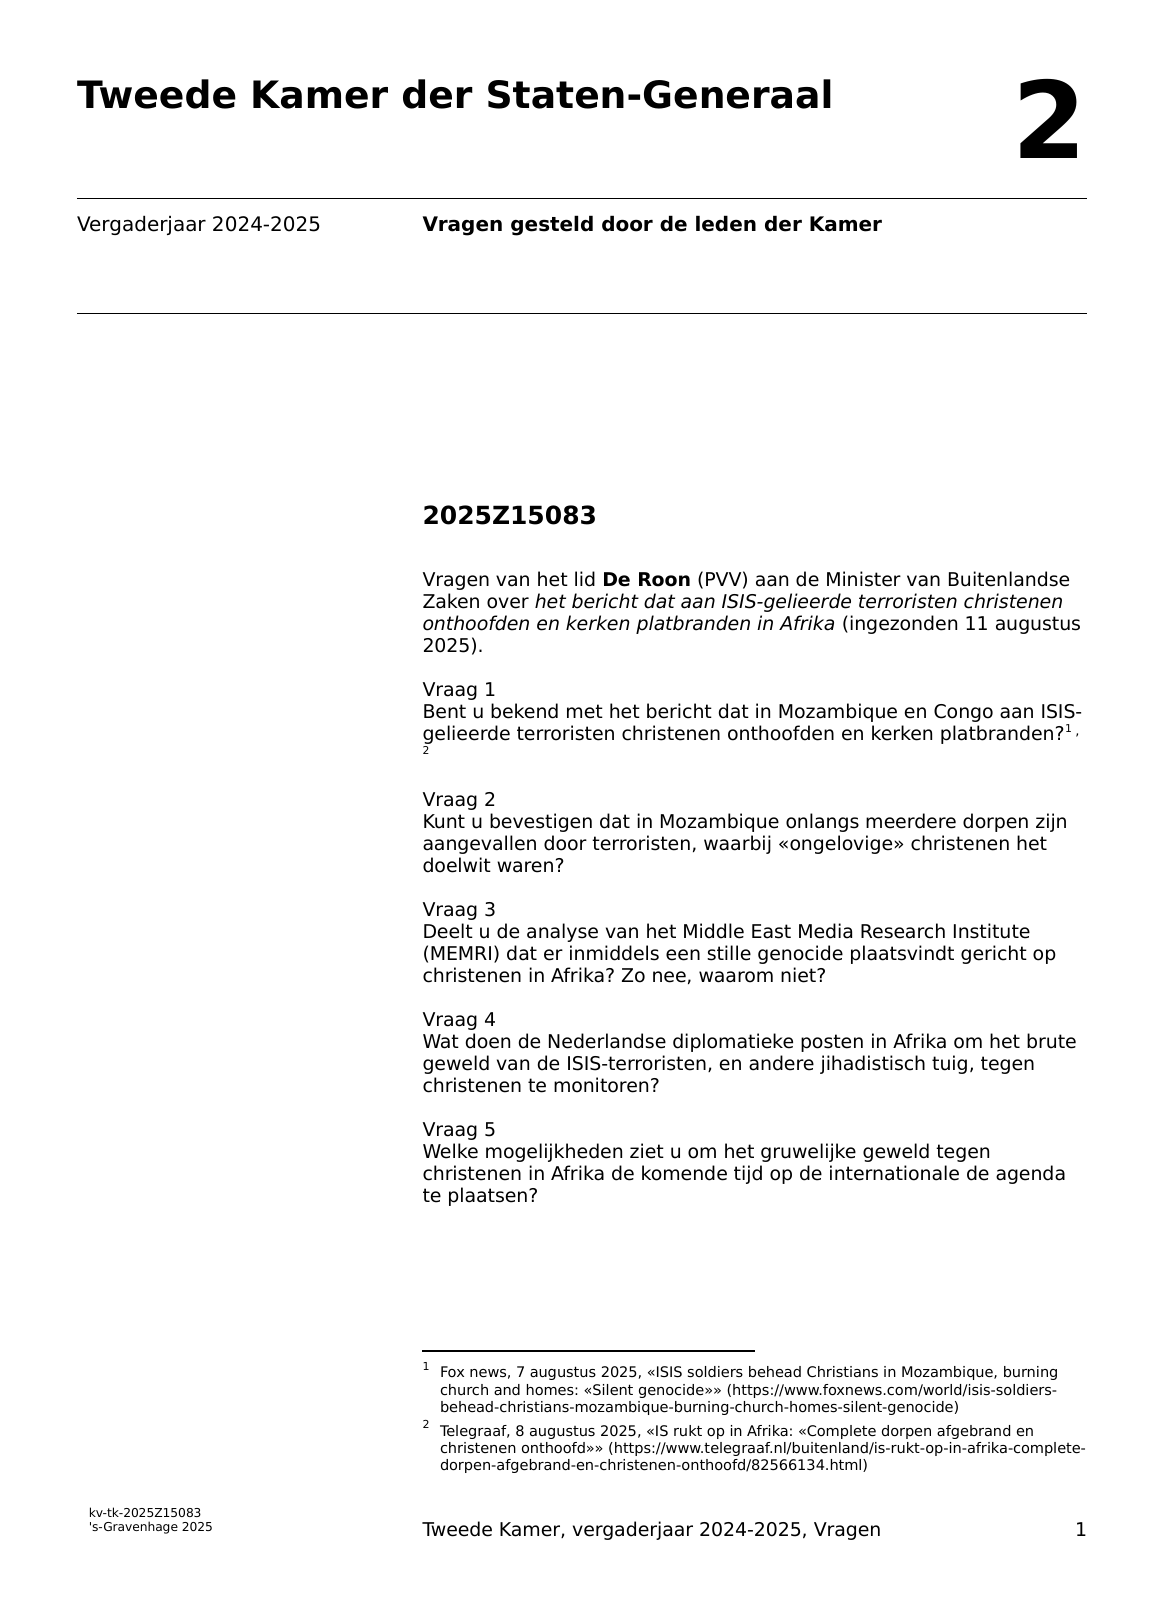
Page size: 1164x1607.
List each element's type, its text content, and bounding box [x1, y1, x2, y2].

text Vraag 5 [422, 1119, 1087, 1141]
text Kunt u bevestigen dat in Mozambique onlangs meerdere dorpen zijn aangevallen door terroristen, waarbij «ongelovige» christenen het doelwit waren? [422, 811, 1087, 877]
table_header 2 [886, 59, 1087, 198]
text Wat doen de Nederlandse diplomatieke posten in Afrika om het brute geweld van de ISIS-terroristen, en andere jihadistisch tuig, tegen christenen te monitoren? [422, 1031, 1087, 1097]
table_cell Vergaderjaar 2024-2025 [77, 199, 422, 313]
table_cell Vragen gesteld door de leden der Kamer [422, 199, 1087, 313]
text Vraag 4 [422, 1009, 1087, 1031]
text Vraag 2 [422, 789, 1087, 811]
text Vragen van het lid De Roon (PVV) aan de Minister van Buitenlandse Zaken over het bericht dat aan ISIS-gelieerde terroristen christenen onthoofden en kerken platbranden in Afrika (ingezonden 11 augustus 2025). [422, 569, 1087, 657]
text 2025Z15083 [422, 501, 1087, 531]
table_header Tweede Kamer der Staten-Generaal [77, 59, 886, 198]
text Vraag 1 [422, 679, 1087, 701]
text Welke mogelijkheden ziet u om het gruwelijke geweld tegen christenen in Afrika de komende tijd op de internationale de agenda te plaatsen? [422, 1141, 1087, 1207]
text Deelt u de analyse van het Middle East Media Research Institute (MEMRI) dat er inmiddels een stille genocide plaatsvindt gericht op christenen in Afrika? Zo nee, waarom niet? [422, 921, 1087, 987]
text Fox news, 7 augustus 2025, «ISIS soldiers behead Christians in Mozambique, burning church and homes: «Silent genocide»» (https://www.foxnews.com/world/isis-soldiers-behead-christians-mozambique-burning-church-homes-silent-genocide) [422, 1360, 1087, 1416]
text Telegraaf, 8 augustus 2025, «IS rukt op in Afrika: «Complete dorpen afgebrand en christenen onthoofd»» (https://www.telegraaf.nl/buitenland/is-rukt-op-in-afrika-complete-dorpen-afgebrand-en-christenen-onthoofd/82566134.html) [422, 1418, 1087, 1474]
text 's-Gravenhage 2025 [88, 1520, 323, 1534]
text Bent u bekend met het bericht dat in Mozambique en Congo aan ISIS-gelieerde terroristen christenen onthoofden en kerken platbranden?, [422, 701, 1087, 767]
text Vraag 3 [422, 899, 1087, 921]
text kv-tk-2025Z15083 [88, 1506, 323, 1520]
